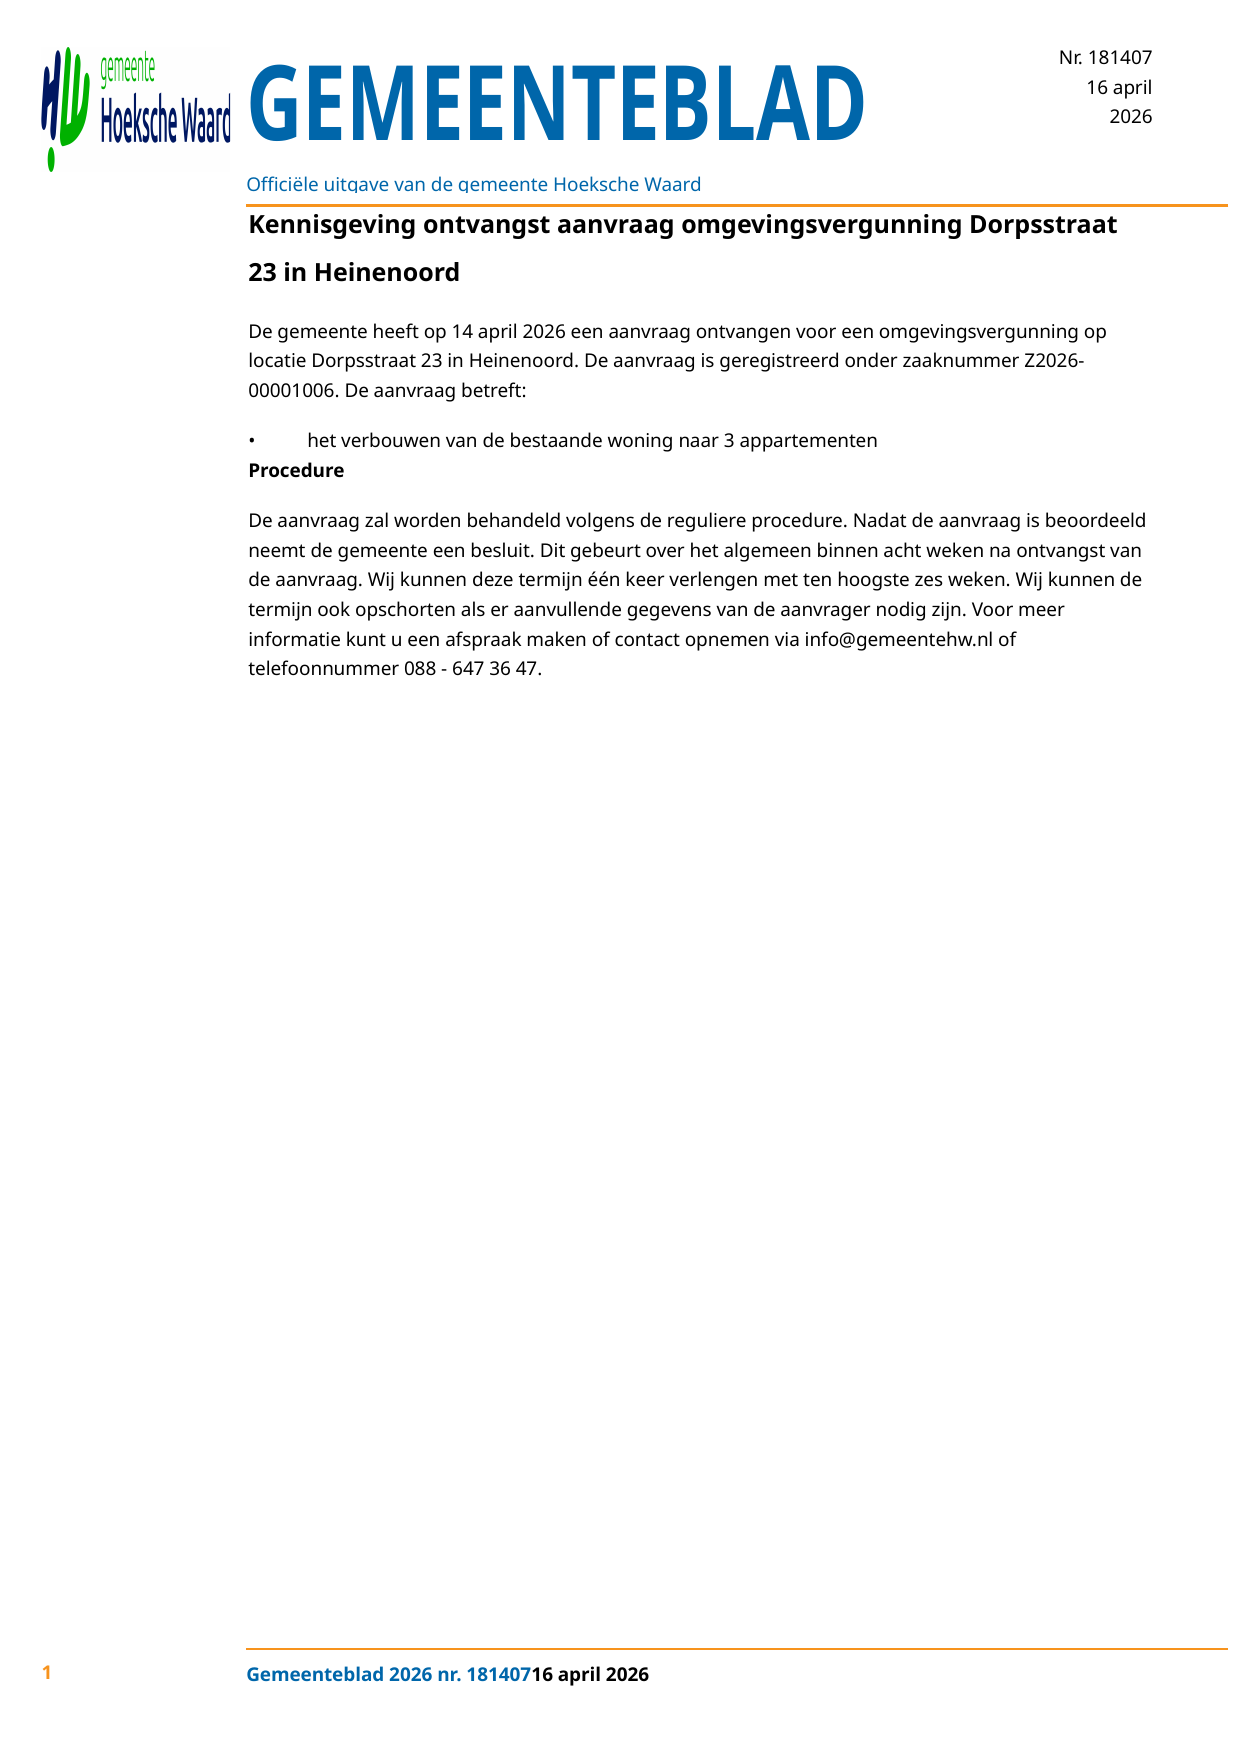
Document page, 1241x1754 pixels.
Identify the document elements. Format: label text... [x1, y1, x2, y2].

text De aanvraag zal worden behandeld volgens de reguliere procedure. Nadat de aanvraag is beoordeeld neemt de gemeente een besluit. Dit gebeurt over het algemeen binnen acht weken na ontvangst van de aanvraag. Wij kunnen deze termijn één keer verlengen met ten hoogste zes weken. Wij kunnen de termijn ook opschorten als er aanvullende gegevens van de aanvrager nodig zijn. Voor meer informatie kunt u een afspraak maken of contact opnemen via info@gemeentehw.nl of telefoonnummer 088 - 647 36 47. [248, 507, 1152, 681]
list het verbouwen van de bestaande woning naar 3 appartementen [248, 427, 1152, 453]
picture [41, 47, 231, 172]
text Procedure [248, 457, 1152, 483]
text Kennisgeving ontvangst aanvraag omgevingsvergunning Dorpsstraat 23 in Heinenoord [248, 207, 1152, 288]
text De gemeente heeft op 14 april 2026 een aanvraag ontvangen voor een omgevingsvergunning op locatie Dorpsstraat 23 in Heinenoord. De aanvraag is geregistreerd onder zaaknummer Z2026-00001006. De aanvraag betreft: [248, 318, 1152, 403]
